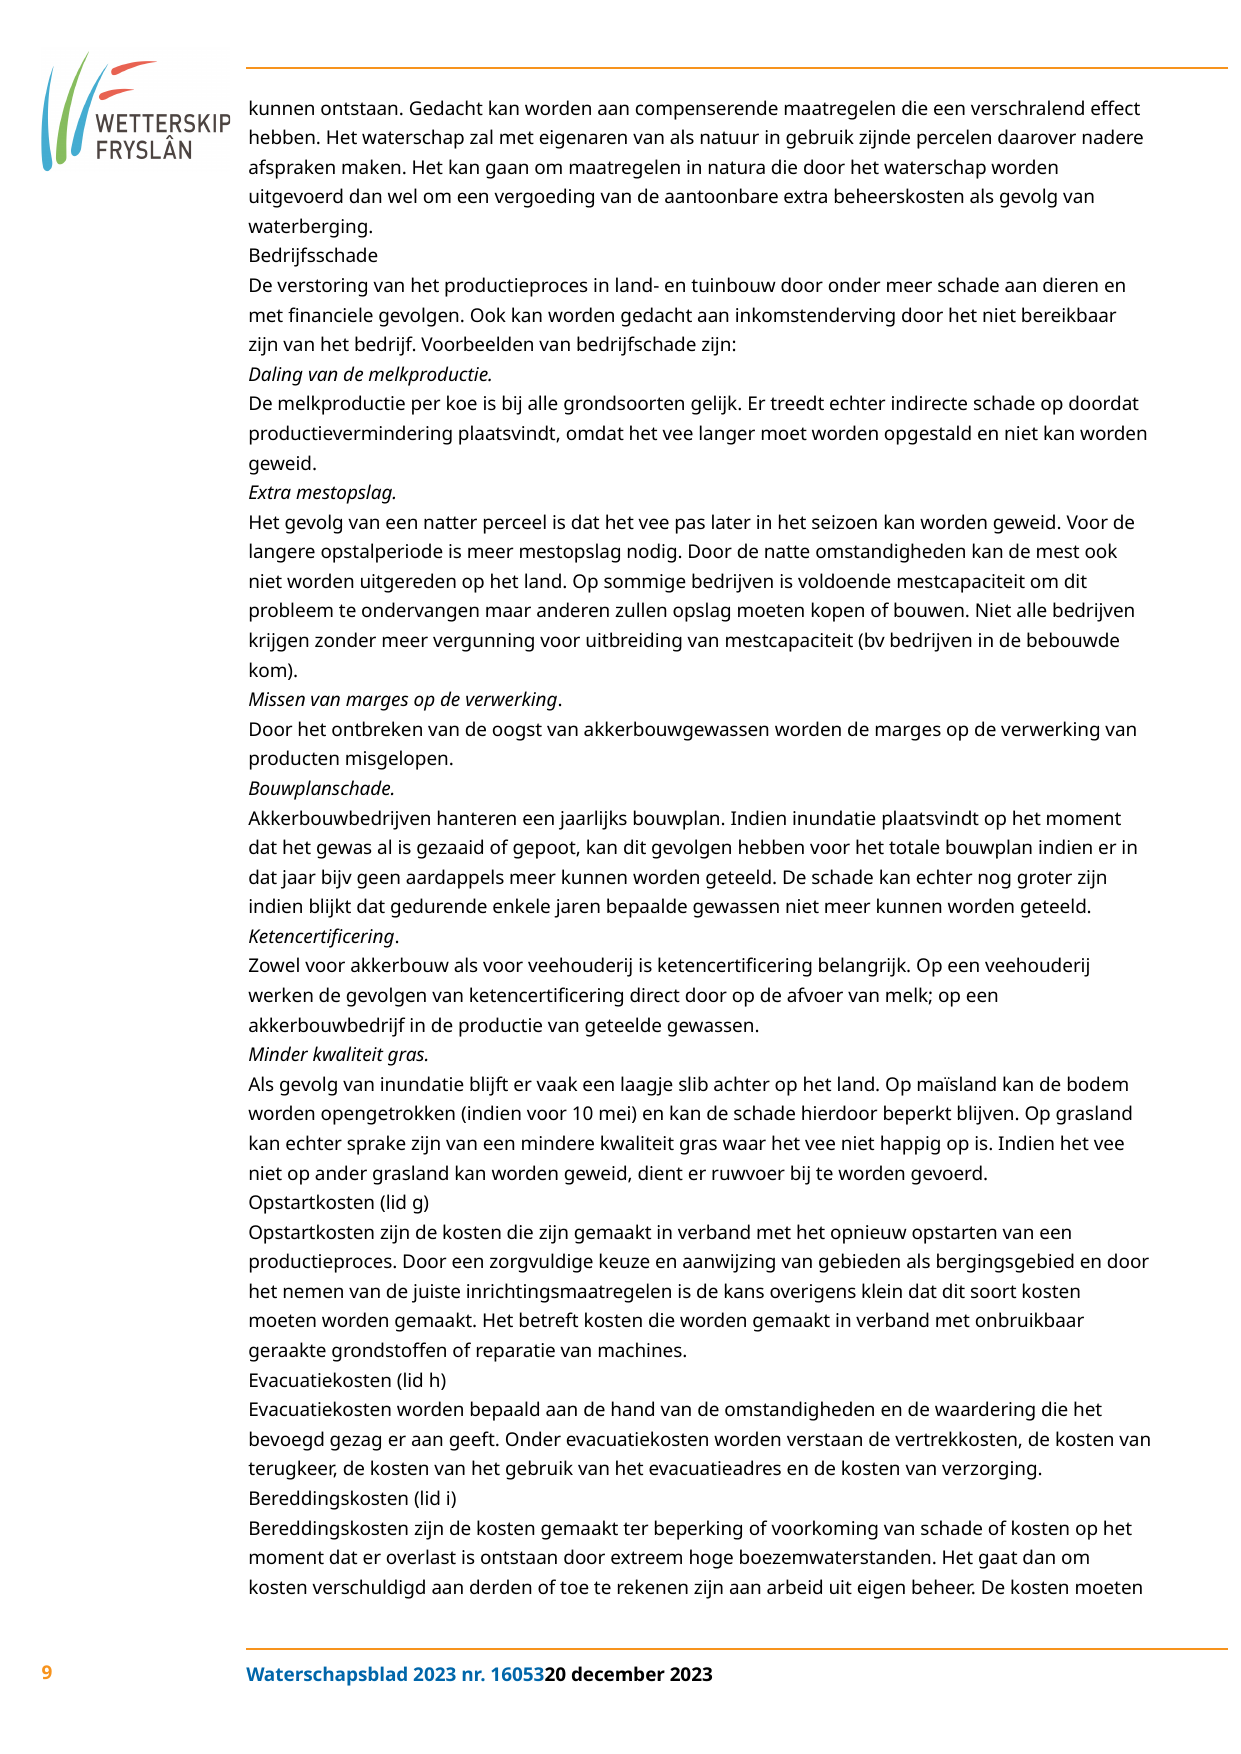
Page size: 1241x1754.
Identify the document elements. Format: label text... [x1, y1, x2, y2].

text Zowel voor akkerbouw als voor veehouderij is ketencertificering belangrijk. Op een veehouderij werken de gevolgen van ketencertificering direct door op de afvoer van melk; op een akkerbouwbedrijf in de productie van geteelde gewassen. [248, 953, 1152, 1038]
text De melkproductie per koe is bij alle grondsoorten gelijk. Er treedt echter indirecte schade op doordat productievermindering plaatsvindt, omdat het vee langer moet worden opgestald en niet kan worden geweid. [248, 391, 1152, 476]
text Akkerbouwbedrijven hanteren een jaarlijks bouwplan. Indien inundatie plaatsvindt op het moment dat het gewas al is gezaaid of gepoot, kan dit gevolgen hebben voor het totale bouwplan indien er in dat jaar bijv geen aardappels meer kunnen worden geteeld. De schade kan echter nog groter zijn indien blijkt dat gedurende enkele jaren bepaalde gewassen niet meer kunnen worden geteeld. [248, 805, 1152, 919]
text Bereddingskosten (lid i) [248, 1485, 1152, 1511]
text Bedrijfsschade [248, 243, 1152, 268]
text Bereddingskosten zijn de kosten gemaakt ter beperking of voorkoming van schade of kosten op het moment dat er overlast is ontstaan door extreem hoge boezemwaterstanden. Het gaat dan om kosten verschuldigd aan derden of toe te rekenen zijn aan arbeid uit eigen beheer. De kosten moeten [248, 1515, 1152, 1600]
text kunnen ontstaan. Gedacht kan worden aan compenserende maatregelen die een verschralend effect hebben. Het waterschap zal met eigenaren van als natuur in gebruik zijnde percelen daarover nadere afspraken maken. Het kan gaan om maatregelen in natura die door het waterschap worden uitgevoerd dan wel om een vergoeding van de aantoonbare extra beheerskosten als gevolg van waterberging. [248, 95, 1152, 239]
text Evacuatiekosten worden bepaald aan de hand van de omstandigheden en de waardering die het bevoegd gezag er aan geeft. Onder evacuatiekosten worden verstaan de vertrekkosten, de kosten van terugkeer, de kosten van het gebruik van het evacuatieadres en de kosten van verzorging. [248, 1396, 1152, 1481]
text Evacuatiekosten (lid h) [248, 1367, 1152, 1393]
text Door het ontbreken van de oogst van akkerbouwgewassen worden de marges op de verwerking van producten misgelopen. [248, 716, 1152, 771]
text Bouwplanschade. [248, 775, 1152, 801]
text Het gevolg van een natter perceel is dat het vee pas later in het seizoen kan worden geweid. Voor de langere opstalperiode is meer mestopslag nodig. Door de natte omstandigheden kan de mest ook niet worden uitgereden op het land. Op sommige bedrijven is voldoende mestcapaciteit om dit probleem te ondervangen maar anderen zullen opslag moeten kopen of bouwen. Niet alle bedrijven krijgen zonder meer vergunning voor uitbreiding van mestcapaciteit (bv bedrijven in de bebouwde kom). [248, 509, 1152, 683]
text Minder kwaliteit gras. [248, 1041, 1152, 1067]
text Opstartkosten (lid g) [248, 1189, 1152, 1215]
text Als gevolg van inundatie blijft er vaak een laagje slib achter op het land. Op maïsland kan de bodem worden opengetrokken (indien voor 10 mei) en kan de schade hierdoor beperkt blijven. Op grasland kan echter sprake zijn van een mindere kwaliteit gras waar het vee niet happig op is. Indien het vee niet op ander grasland kan worden geweid, dient er ruwvoer bij te worden gevoerd. [248, 1071, 1152, 1186]
text Daling van de melkproductie. [248, 361, 1152, 387]
text De verstoring van het productieproces in land- en tuinbouw door onder meer schade aan dieren en met financiele gevolgen. Ook kan worden gedacht aan inkomstenderving door het niet bereikbaar zijn van het bedrijf. Voorbeelden van bedrijfschade zijn: [248, 272, 1152, 357]
text Ketencertificering. [248, 923, 1152, 949]
text Missen van marges op de verwerking. [248, 686, 1152, 712]
text Opstartkosten zijn de kosten die zijn gemaakt in verband met het opnieuw opstarten van een productieproces. Door een zorgvuldige keuze en aanwijzing van gebieden als bergingsgebied en door het nemen van de juiste inrichtingsmaatregelen is de kans overigens klein dat dit soort kosten moeten worden gemaakt. Het betreft kosten die worden gemaakt in verband met onbruikbaar geraakte grondstoffen of reparatie van machines. [248, 1219, 1152, 1363]
text Extra mestopslag. [248, 479, 1152, 505]
picture [41, 47, 231, 172]
